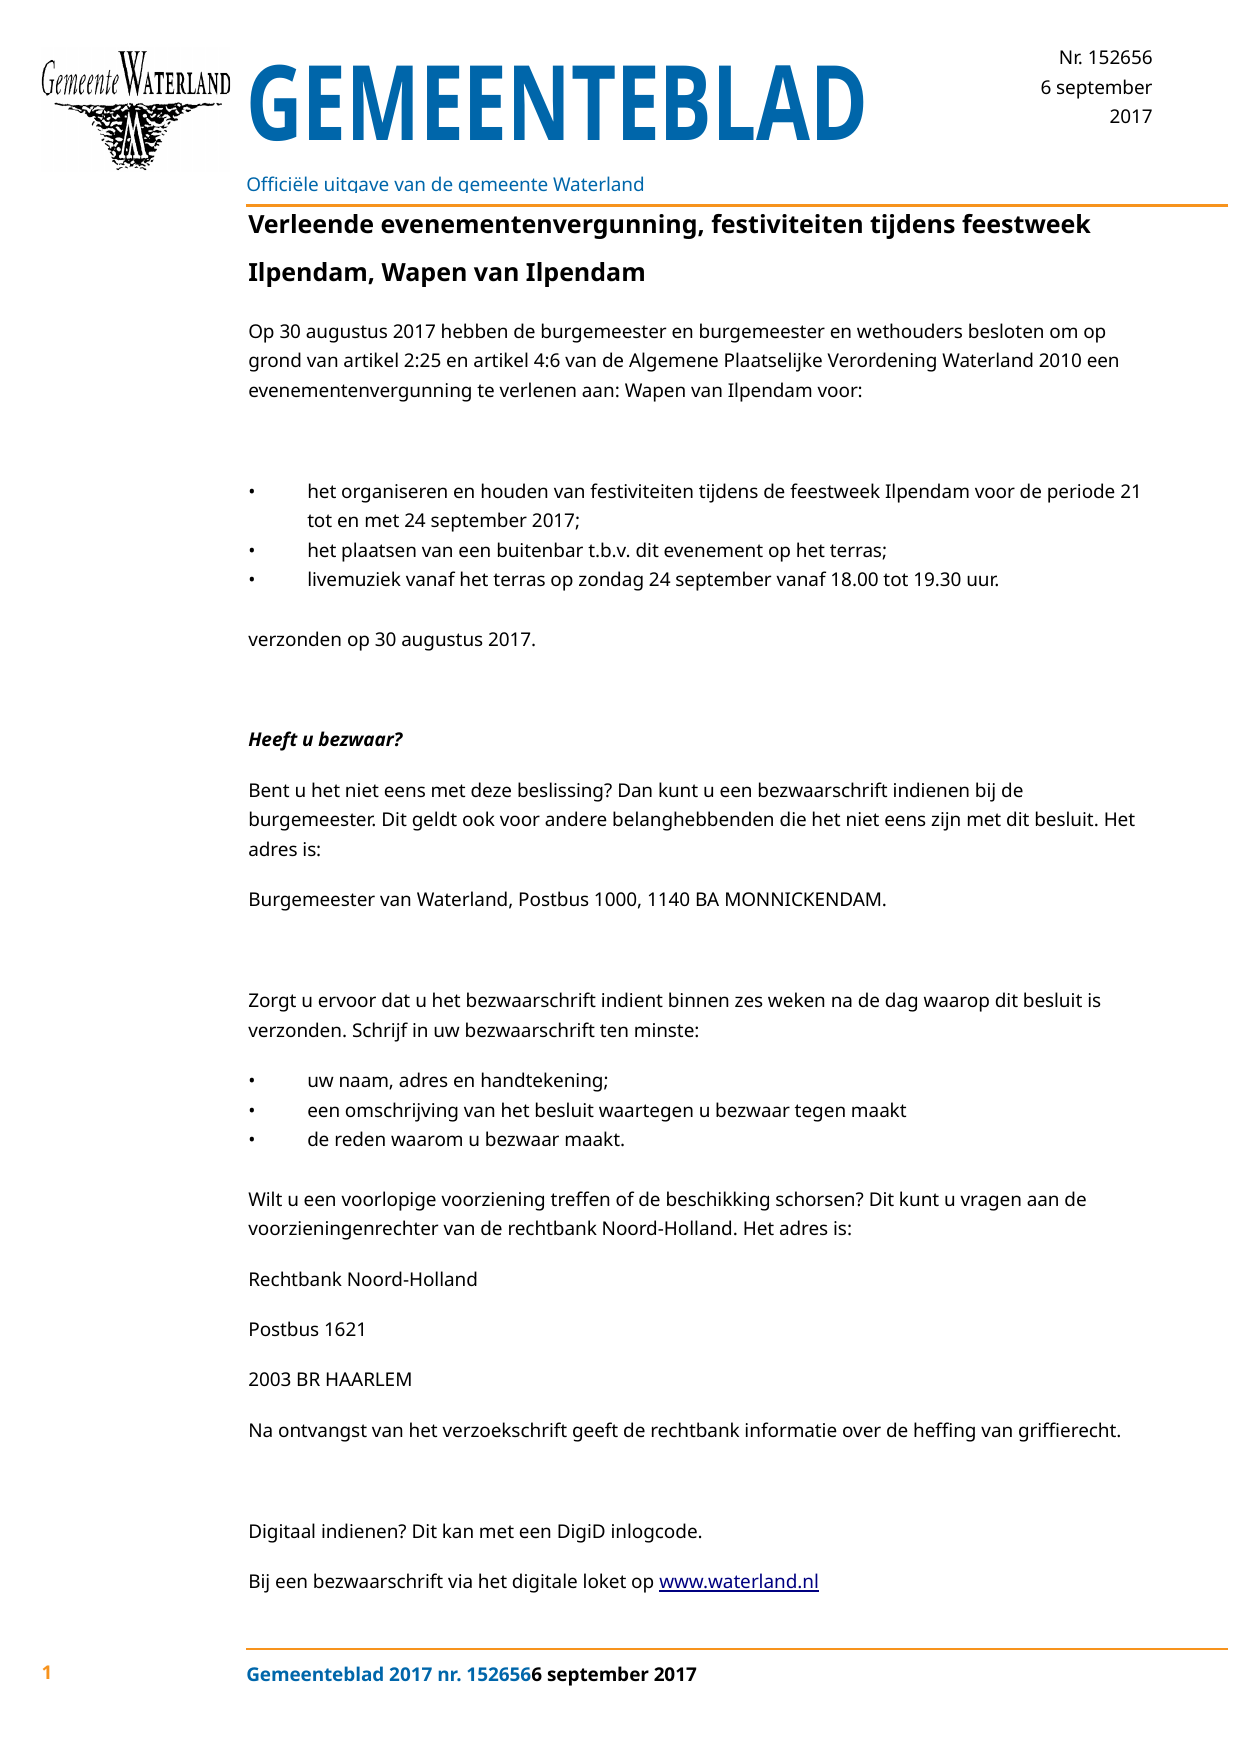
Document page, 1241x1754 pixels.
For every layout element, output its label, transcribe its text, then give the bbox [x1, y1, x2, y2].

text Bent u het niet eens met deze beslissing? Dan kunt u een bezwaarschrift indienen bij de burgemeester. Dit geldt ook voor andere belanghebbenden die het niet eens zijn met dit besluit. Het adres is: [248, 777, 1152, 862]
list uw naam, adres en handtekening; [248, 1067, 1152, 1093]
text Verleende evenementenvergunning, festiviteiten tijdens feestweek Ilpendam, Wapen van Ilpendam [248, 207, 1152, 288]
text Na ontvangst van het verzoekschrift geeft de rechtbank informatie over de heffing van griffierecht. [248, 1417, 1152, 1443]
text 2003 BR HAARLEM [248, 1367, 1152, 1392]
text Burgemeester van Waterland, Postbus 1000, 1140 BA MONNICKENDAM. [248, 887, 1152, 912]
text Wilt u een voorlopige voorziening treffen of de beschikking schorsen? Dit kunt u vragen aan de voorzieningenrechter van de rechtbank Noord-Holland. Het adres is: [248, 1186, 1152, 1241]
picture [41, 47, 231, 172]
text Zorgt u ervoor dat u het bezwaarschrift indient binnen zes weken na de dag waarop dit besluit is verzonden. Schrijf in uw bezwaarschrift ten minste: [248, 987, 1152, 1043]
text Rechtbank Noord-Holland [248, 1266, 1152, 1292]
text Postbus 1621 [248, 1316, 1152, 1342]
text verzonden op 30 augustus 2017. [248, 626, 1152, 652]
text Heeft u bezwaar? [248, 727, 1152, 752]
list het plaatsen van een buitenbar t.b.v. dit evenement op het terras; [248, 537, 1152, 563]
text Bij een bezwaarschrift via het digitale loket op www.waterland.nl [248, 1568, 1152, 1594]
text Digitaal indienen? Dit kan met een DigiD inlogcode. [248, 1518, 1152, 1544]
list een omschrijving van het besluit waartegen u bezwaar tegen maakt [248, 1097, 1152, 1123]
list het organiseren en houden van festiviteiten tijdens de feestweek Ilpendam voor de periode 21 tot en met 24 september 2017; [248, 478, 1152, 533]
text Op 30 augustus 2017 hebben de burgemeester en burgemeester en wethouders besloten om op grond van artikel 2:25 en artikel 4:6 van de Algemene Plaatselijke Verordening Waterland 2010 een evenementenvergunning te verlenen aan: Wapen van Ilpendam voor: [248, 318, 1152, 403]
list de reden waarom u bezwaar maakt. [248, 1127, 1152, 1152]
list livemuziek vanaf het terras op zondag 24 september vanaf 18.00 tot 19.30 uur. [248, 567, 1152, 592]
